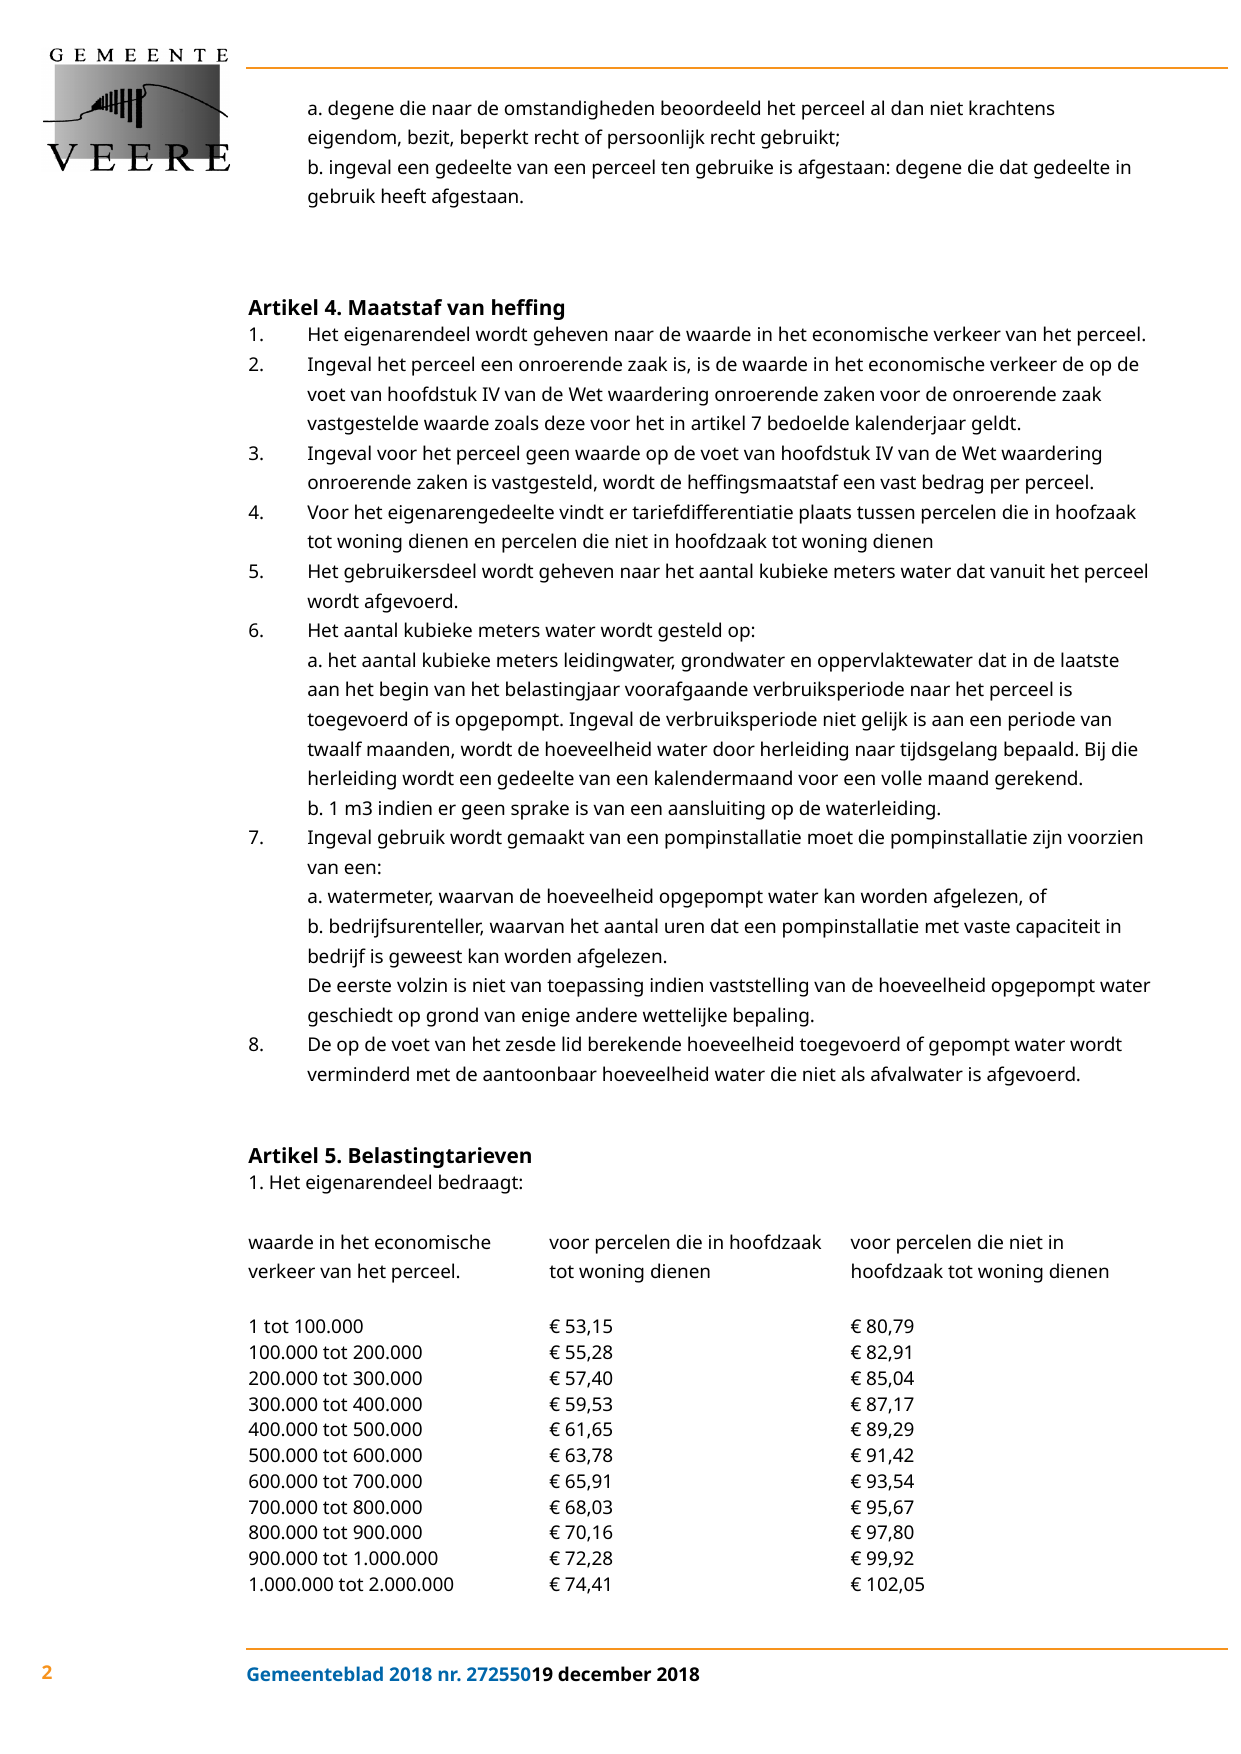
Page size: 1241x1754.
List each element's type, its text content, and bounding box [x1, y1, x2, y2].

text 1. Het eigenarendeel bedraagt: [248, 1169, 1152, 1195]
table_cell € 80,79 [850, 1314, 1152, 1339]
list Ingeval gebruik wordt gemaakt van een pompinstallatie moet die pompinstallatie zijn voorzien van een: [248, 824, 1152, 880]
list Het eigenarendeel wordt geheven naar de waarde in het economische verkeer van het perceel. [248, 322, 1152, 347]
table_cell € 70,16 [549, 1520, 850, 1545]
list Het gebruikersdeel wordt geheven naar het aantal kubieke meters water dat vanuit het perceel wordt afgevoerd. [248, 558, 1152, 613]
table_cell 300.000 tot 400.000 [248, 1391, 549, 1417]
table_cell 200.000 tot 300.000 [248, 1365, 549, 1391]
table_cell € 91,42 [850, 1443, 1152, 1468]
list b. bedrijfsurenteller, waarvan het aantal uren dat een pompinstallatie met vaste capaciteit in bedrijf is geweest kan worden afgelezen. [248, 913, 1152, 968]
table_cell 1 tot 100.000 [248, 1314, 549, 1339]
table_cell € 85,04 [850, 1365, 1152, 1391]
list Voor het eigenarengedeelte vindt er tariefdifferentiatie plaats tussen percelen die in hoofzaak tot woning dienen en percelen die niet in hoofdzaak tot woning dienen [248, 499, 1152, 554]
text Artikel 5. Belastingtarieven [248, 1141, 1152, 1169]
picture [41, 47, 231, 172]
table_cell 700.000 tot 800.000 [248, 1494, 549, 1519]
table_cell € 59,53 [549, 1391, 850, 1417]
table_header waarde in het economische verkeer van het perceel. [248, 1229, 549, 1314]
table_cell 1.000.000 tot 2.000.000 [248, 1571, 549, 1597]
table_cell € 68,03 [549, 1494, 850, 1519]
table_cell € 72,28 [549, 1545, 850, 1571]
table_cell € 55,28 [549, 1340, 850, 1365]
table_header voor percelen die in hoofdzaak tot woning dienen [549, 1229, 850, 1314]
table_cell € 53,15 [549, 1314, 850, 1339]
list De eerste volzin is niet van toepassing indien vaststelling van de hoeveelheid opgepompt water geschiedt op grond van enige andere wettelijke bepaling. [248, 972, 1152, 1028]
list a. degene die naar de omstandigheden beoordeeld het perceel al dan niet krachtens eigendom, bezit, beperkt recht of persoonlijk recht gebruikt; [248, 95, 1152, 150]
list Het aantal kubieke meters water wordt gesteld op: [248, 617, 1152, 643]
list Ingeval voor het perceel geen waarde op de voet van hoofdstuk IV van de Wet waardering onroerende zaken is vastgesteld, wordt de heffingsmaatstaf een vast bedrag per perceel. [248, 440, 1152, 495]
list De op de voet van het zesde lid berekende hoeveelheid toegevoerd of gepompt water wordt verminderd met de aantoonbaar hoeveelheid water die niet als afvalwater is afgevoerd. [248, 1032, 1152, 1087]
table_cell € 97,80 [850, 1520, 1152, 1545]
text Artikel 4. Maatstaf van heffing [248, 293, 1152, 322]
list a. watermeter, waarvan de hoeveelheid opgepompt water kan worden afgelezen, of [248, 884, 1152, 909]
table_cell € 57,40 [549, 1365, 850, 1391]
table_cell € 93,54 [850, 1468, 1152, 1494]
table_cell € 65,91 [549, 1468, 850, 1494]
table_cell € 89,29 [850, 1417, 1152, 1442]
table_cell € 61,65 [549, 1417, 850, 1442]
list a. het aantal kubieke meters leidingwater, grondwater en oppervlaktewater dat in de laatste aan het begin van het belastingjaar voorafgaande verbruiksperiode naar het perceel is toegevoerd of is opgepompt. Ingeval de verbruiksperiode niet gelijk is aan een periode van twaalf maanden, wordt de hoeveelheid water door herleiding naar tijdsgelang bepaald. Bij die herleiding wordt een gedeelte van een kalendermaand voor een volle maand gerekend. [248, 647, 1152, 791]
table_cell 500.000 tot 600.000 [248, 1443, 549, 1468]
table_cell 100.000 tot 200.000 [248, 1340, 549, 1365]
list Ingeval het perceel een onroerende zaak is, is de waarde in het economische verkeer de op de voet van hoofdstuk IV van de Wet waardering onroerende zaken voor de onroerende zaak vastgestelde waarde zoals deze voor het in artikel 7 bedoelde kalenderjaar geldt. [248, 351, 1152, 436]
table_cell 800.000 tot 900.000 [248, 1520, 549, 1545]
table_cell € 99,92 [850, 1545, 1152, 1571]
list b. 1 m3 indien er geen sprake is van een aansluiting op de waterleiding. [248, 795, 1152, 821]
table_cell € 87,17 [850, 1391, 1152, 1417]
table_cell € 74,41 [549, 1571, 850, 1597]
table_cell € 82,91 [850, 1340, 1152, 1365]
table_cell € 95,67 [850, 1494, 1152, 1519]
list b. ingeval een gedeelte van een perceel ten gebruike is afgestaan: degene die dat gedeelte in gebruik heeft afgestaan. [248, 154, 1152, 209]
table_cell € 102,05 [850, 1571, 1152, 1597]
table_header voor percelen die niet in hoofdzaak tot woning dienen [850, 1229, 1152, 1314]
table_cell 400.000 tot 500.000 [248, 1417, 549, 1442]
table_cell € 63,78 [549, 1443, 850, 1468]
table_cell 600.000 tot 700.000 [248, 1468, 549, 1494]
table_cell 900.000 tot 1.000.000 [248, 1545, 549, 1571]
